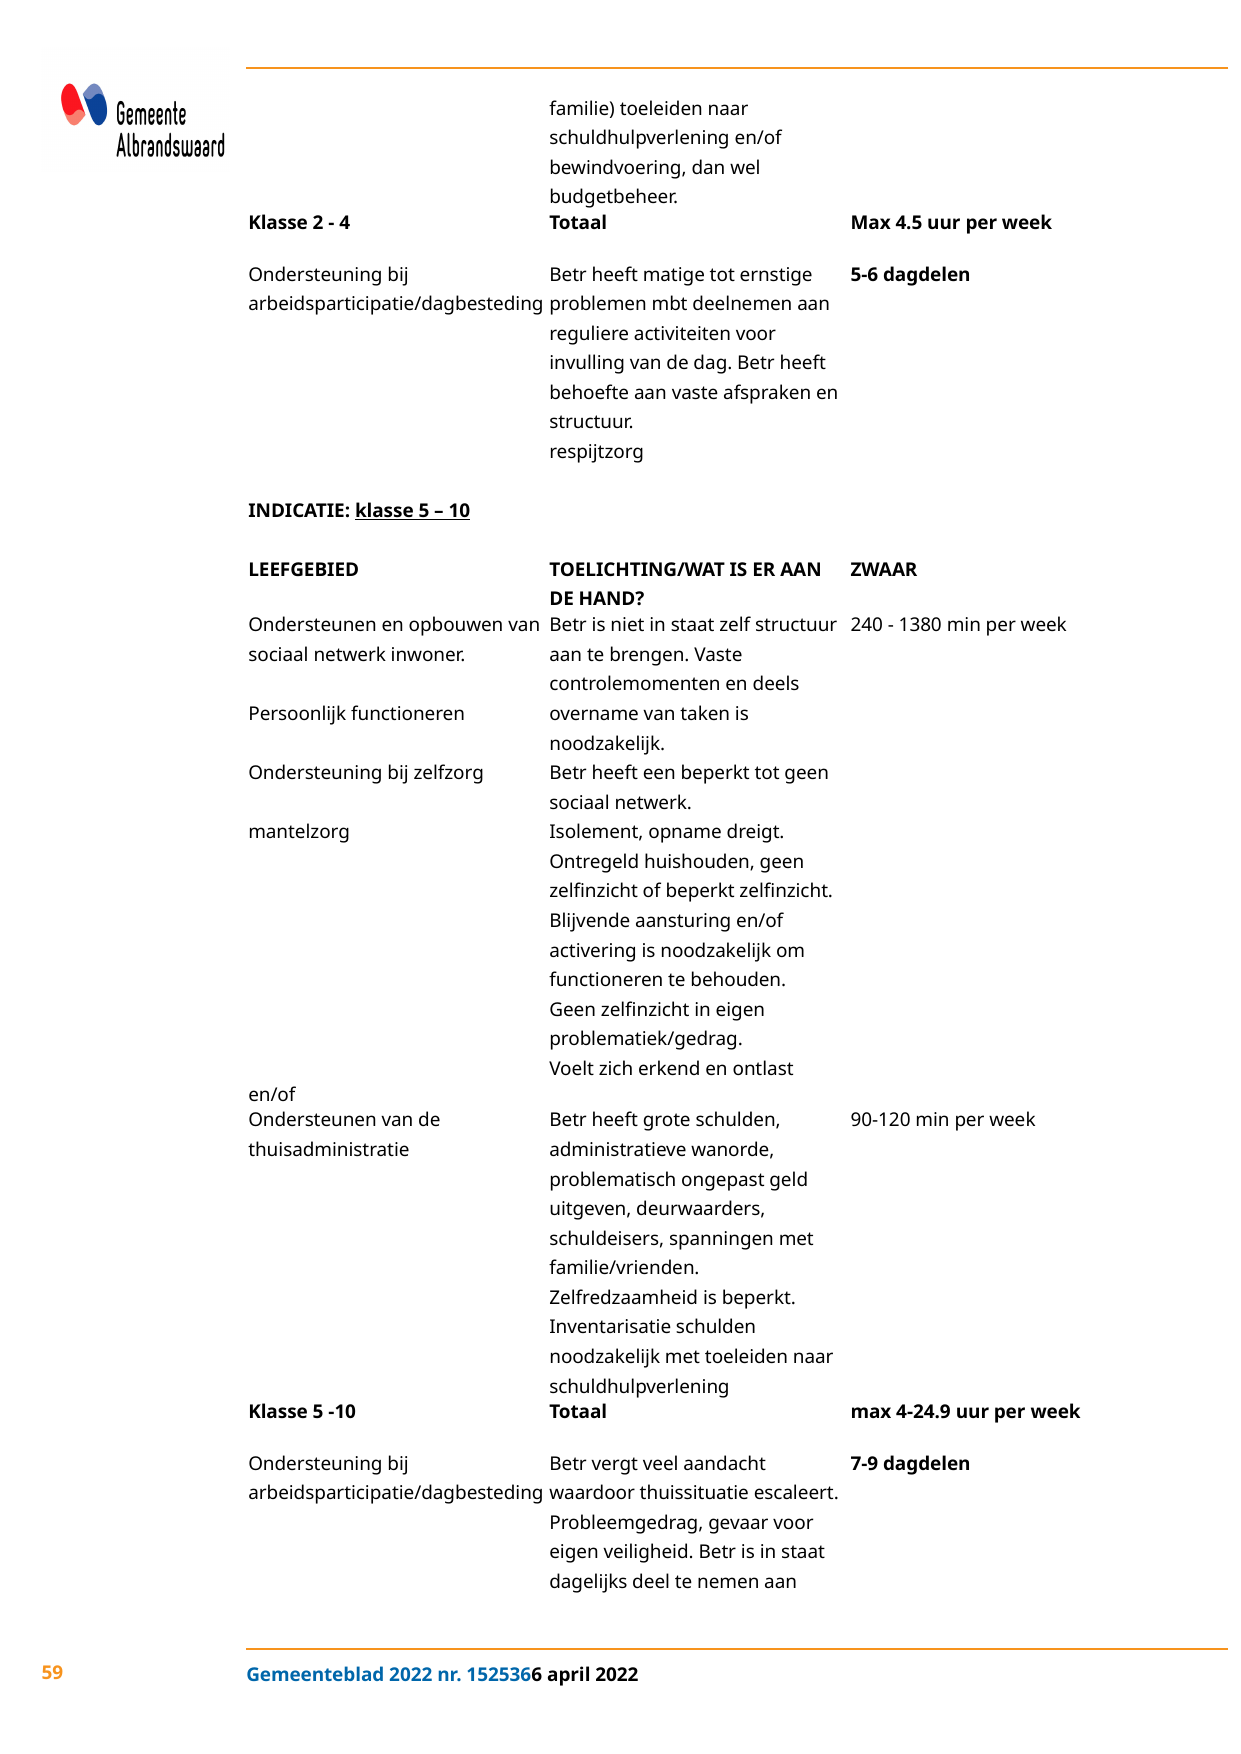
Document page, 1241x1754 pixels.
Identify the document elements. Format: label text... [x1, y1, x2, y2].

table_header LEEFGEBIED [248, 556, 549, 611]
table_cell [248, 235, 1152, 261]
table_cell [850, 95, 1152, 209]
table_cell [248, 1424, 1152, 1450]
table_header ZWAAR [850, 556, 1152, 611]
table_cell Klasse 5 -10 [248, 1399, 549, 1424]
table_cell [248, 95, 549, 209]
table_cell Ondersteuning bij arbeidsparticipatie/dagbesteding [248, 261, 549, 464]
text INDICATIE: klasse 5 – 10 [248, 497, 1152, 522]
table_cell 240 - 1380 min per week [850, 611, 1152, 1081]
table_cell Ondersteunen van de thuisadministratie [248, 1107, 549, 1398]
table_header TOELICHTING/WAT IS ER AAN DE HAND? [549, 556, 850, 611]
table_cell Betr is niet in staat zelf structuur aan te brengen. Vaste controlemomenten en deels overname van taken is noodzakelijk. Betr heeft een beperkt tot geen sociaal netwerk. Isolement, opname dreigt. Ontregeld huishouden, geen zelfinzicht of beperkt zelfinzicht. Blijvende aansturing en/of activering is noodzakelijk om functioneren te behouden. Geen zelfinzicht in eigen problematiek/gedrag. Voelt zich erkend en ontlast [549, 611, 850, 1081]
table_cell Ondersteunen en opbouwen van sociaal netwerk inwoner. Persoonlijk functioneren Ondersteuning bij zelfzorg mantelzorg [248, 611, 549, 1081]
table_cell 90-120 min per week [850, 1107, 1152, 1398]
table_cell Betr heeft grote schulden, administratieve wanorde, problematisch ongepast geld uitgeven, deurwaarders, schuldeisers, spanningen met familie/vrienden. Zelfredzaamheid is beperkt. Inventarisatie schulden noodzakelijk met toeleiden naar schuldhulpverlening [549, 1107, 850, 1398]
table_cell Max 4.5 uur per week [850, 209, 1152, 235]
table_cell familie) toeleiden naar schuldhulpverlening en/of bewindvoering, dan wel budgetbeheer. [549, 95, 850, 209]
table_cell Betr heeft matige tot ernstige problemen mbt deelnemen aan reguliere activiteiten voor invulling van de dag. Betr heeft behoefte aan vaste afspraken en structuur. respijtzorg [549, 261, 850, 464]
table_cell Totaal [549, 209, 850, 235]
table_cell Ondersteuning bij arbeidsparticipatie/dagbesteding [248, 1450, 549, 1594]
table_cell 5-6 dagdelen [850, 261, 1152, 464]
table_cell Betr vergt veel aandacht waardoor thuissituatie escaleert. Probleemgedrag, gevaar voor eigen veiligheid. Betr is in staat dagelijks deel te nemen aan [549, 1450, 850, 1594]
table_cell max 4-24.9 uur per week [850, 1399, 1152, 1424]
table_cell Totaal [549, 1399, 850, 1424]
table_cell 7-9 dagdelen [850, 1450, 1152, 1594]
table_cell en/of [248, 1081, 1152, 1107]
table_cell Klasse 2 - 4 [248, 209, 549, 235]
picture [41, 47, 231, 172]
